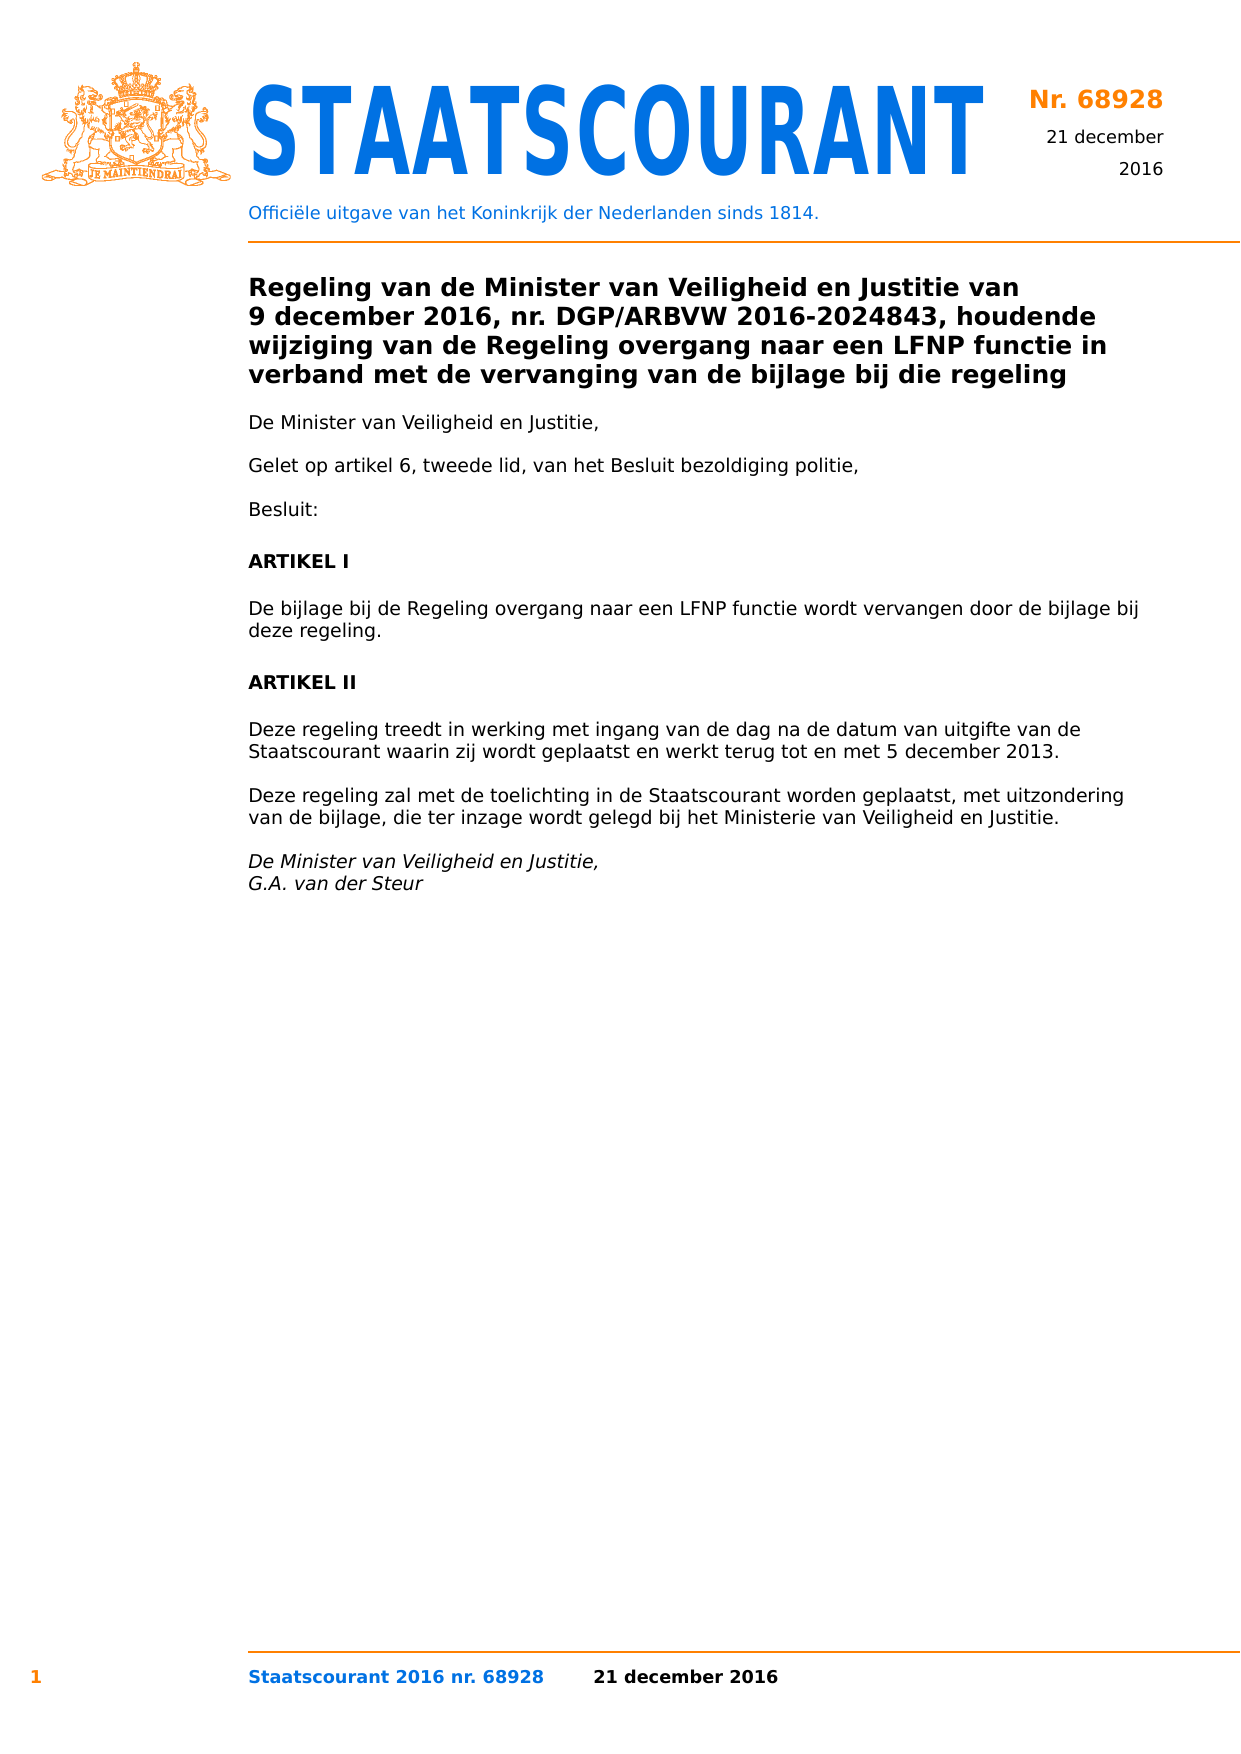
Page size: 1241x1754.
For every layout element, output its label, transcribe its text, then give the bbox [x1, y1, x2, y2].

table_header Nr. 68928 [998, 62, 1240, 121]
table_cell 2016 [998, 153, 1240, 203]
text Deze regeling zal met de toelichting in de Staatscourant worden geplaatst, met uitzondering van de bijlage, die ter inzage wordt gelegd bij het Ministerie van Veiligheid en Justitie. [248, 785, 1163, 829]
table_header [25, 62, 248, 241]
text Besluit: [248, 499, 1163, 521]
text De Minister van Veiligheid en Justitie, [248, 412, 1163, 433]
subtitle ARTIKEL II [248, 672, 1163, 694]
subtitle Regeling van de Minister van Veiligheid en Justitie van 9 december 2016, nr. DGP/ARBVW 2016-2024843, houdende wijziging van de Regeling overgang naar een LFNP functie in verband met de vervanging van de bijlage bij die regeling [248, 273, 1163, 390]
text De bijlage bij de Regeling overgang naar een LFNP functie wordt vervangen door de bijlage bij deze regeling. [248, 598, 1163, 642]
text De Minister van Veiligheid en Justitie, G.A. van der Steur [248, 851, 1163, 895]
text Gelet op artikel 6, tweede lid, van het Besluit bezoldiging politie, [248, 455, 1163, 477]
picture [41, 62, 231, 186]
table_cell 21 december [998, 121, 1240, 153]
table_cell Officiële uitgave van het Koninkrijk der Nederlanden sinds 1814. [248, 203, 1240, 241]
text Deze regeling treedt in werking met ingang van de dag na de datum van uitgifte van de Staatscourant waarin zij wordt geplaatst en werkt terug tot en met 5 december 2013. [248, 719, 1163, 763]
table_header STAATSCOURANT [248, 62, 998, 203]
subtitle ARTIKEL I [248, 551, 1163, 573]
